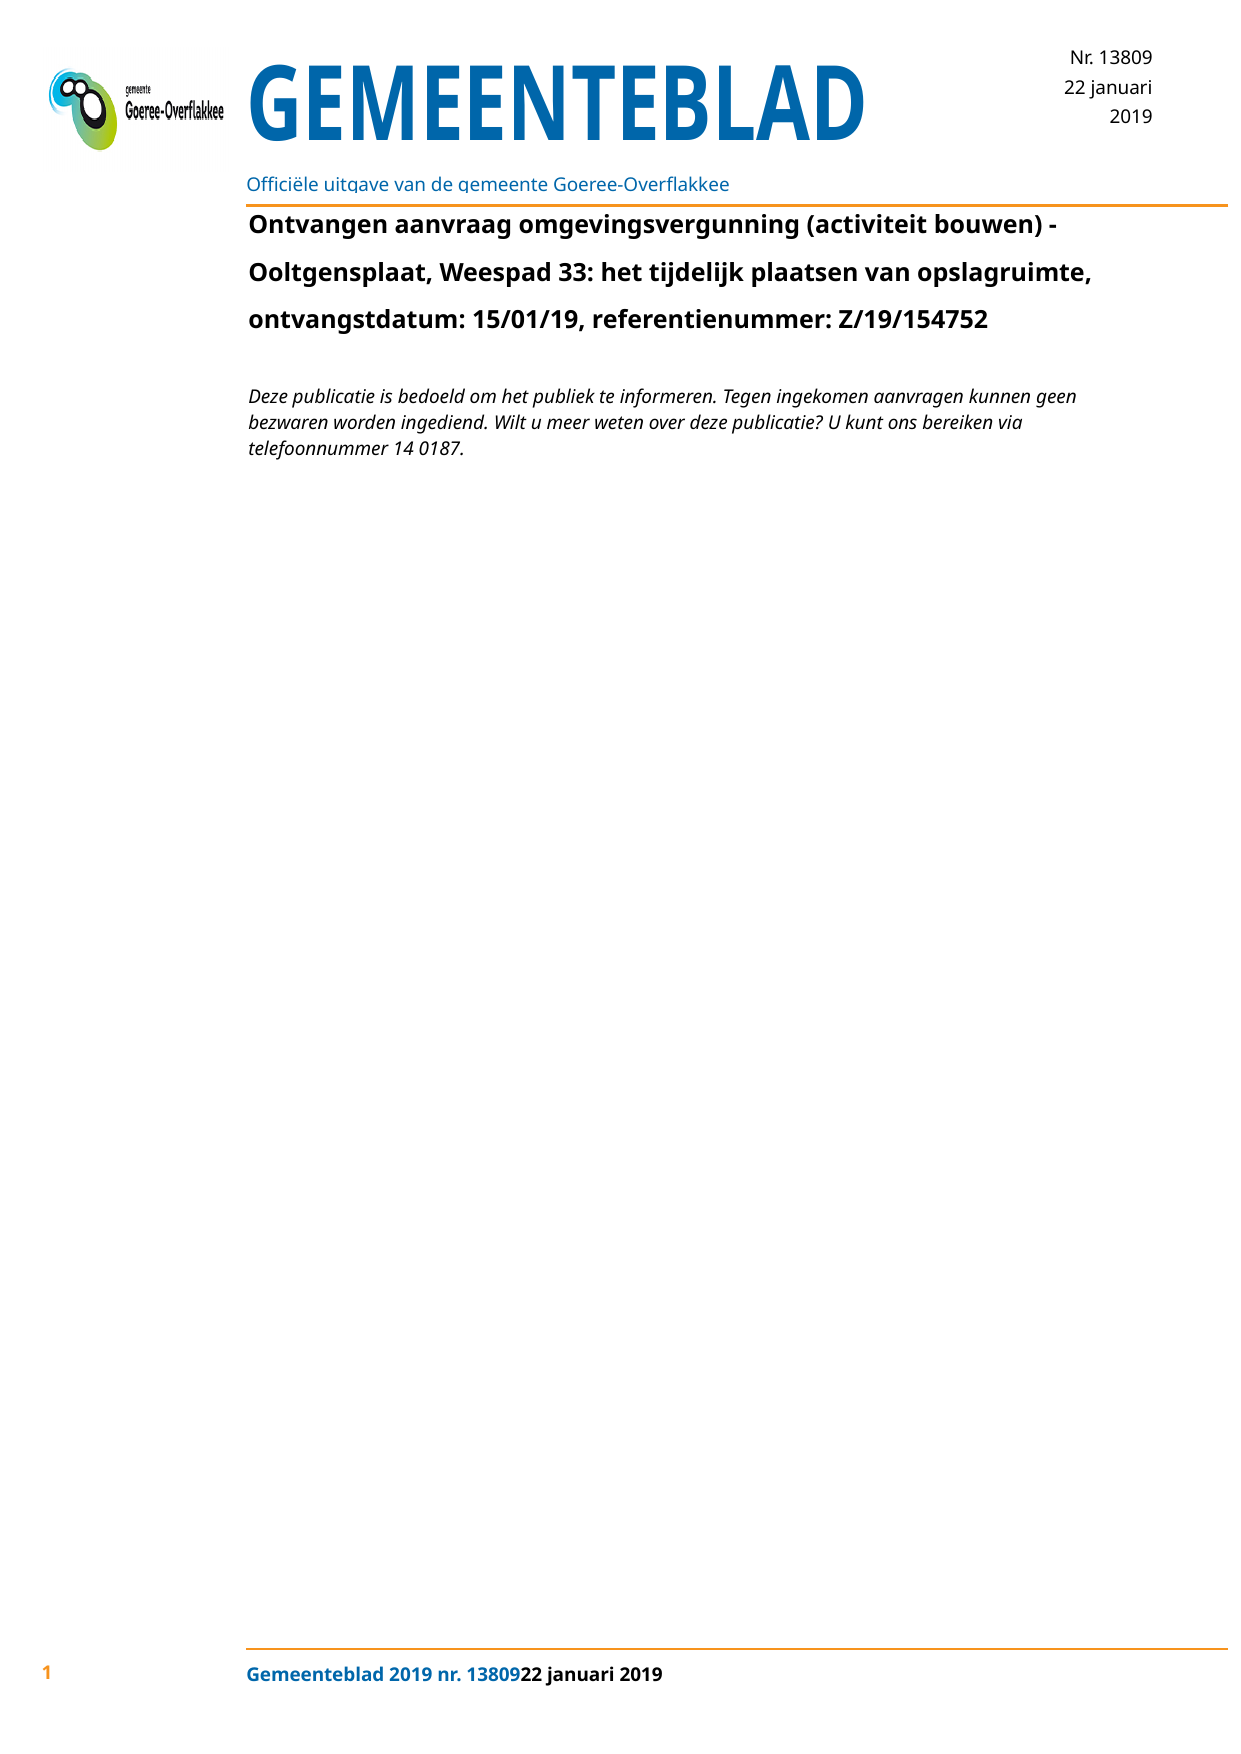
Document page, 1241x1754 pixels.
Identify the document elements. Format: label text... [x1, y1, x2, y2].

text Ontvangen aanvraag omgevingsvergunning (activiteit bouwen) - Ooltgensplaat, Weespad 33: het tijdelijk plaatsen van opslagruimte, ontvangstdatum: 15/01/19, referentienummer: Z/19/154752 [248, 207, 1152, 336]
picture [41, 47, 231, 172]
text Deze publicatie is bedoeld om het publiek te informeren. Tegen ingekomen aanvragen kunnen geen bezwaren worden ingediend. Wilt u meer weten over deze publicatie? U kunt ons bereiken via telefoonnummer 14 0187. [248, 384, 1152, 461]
